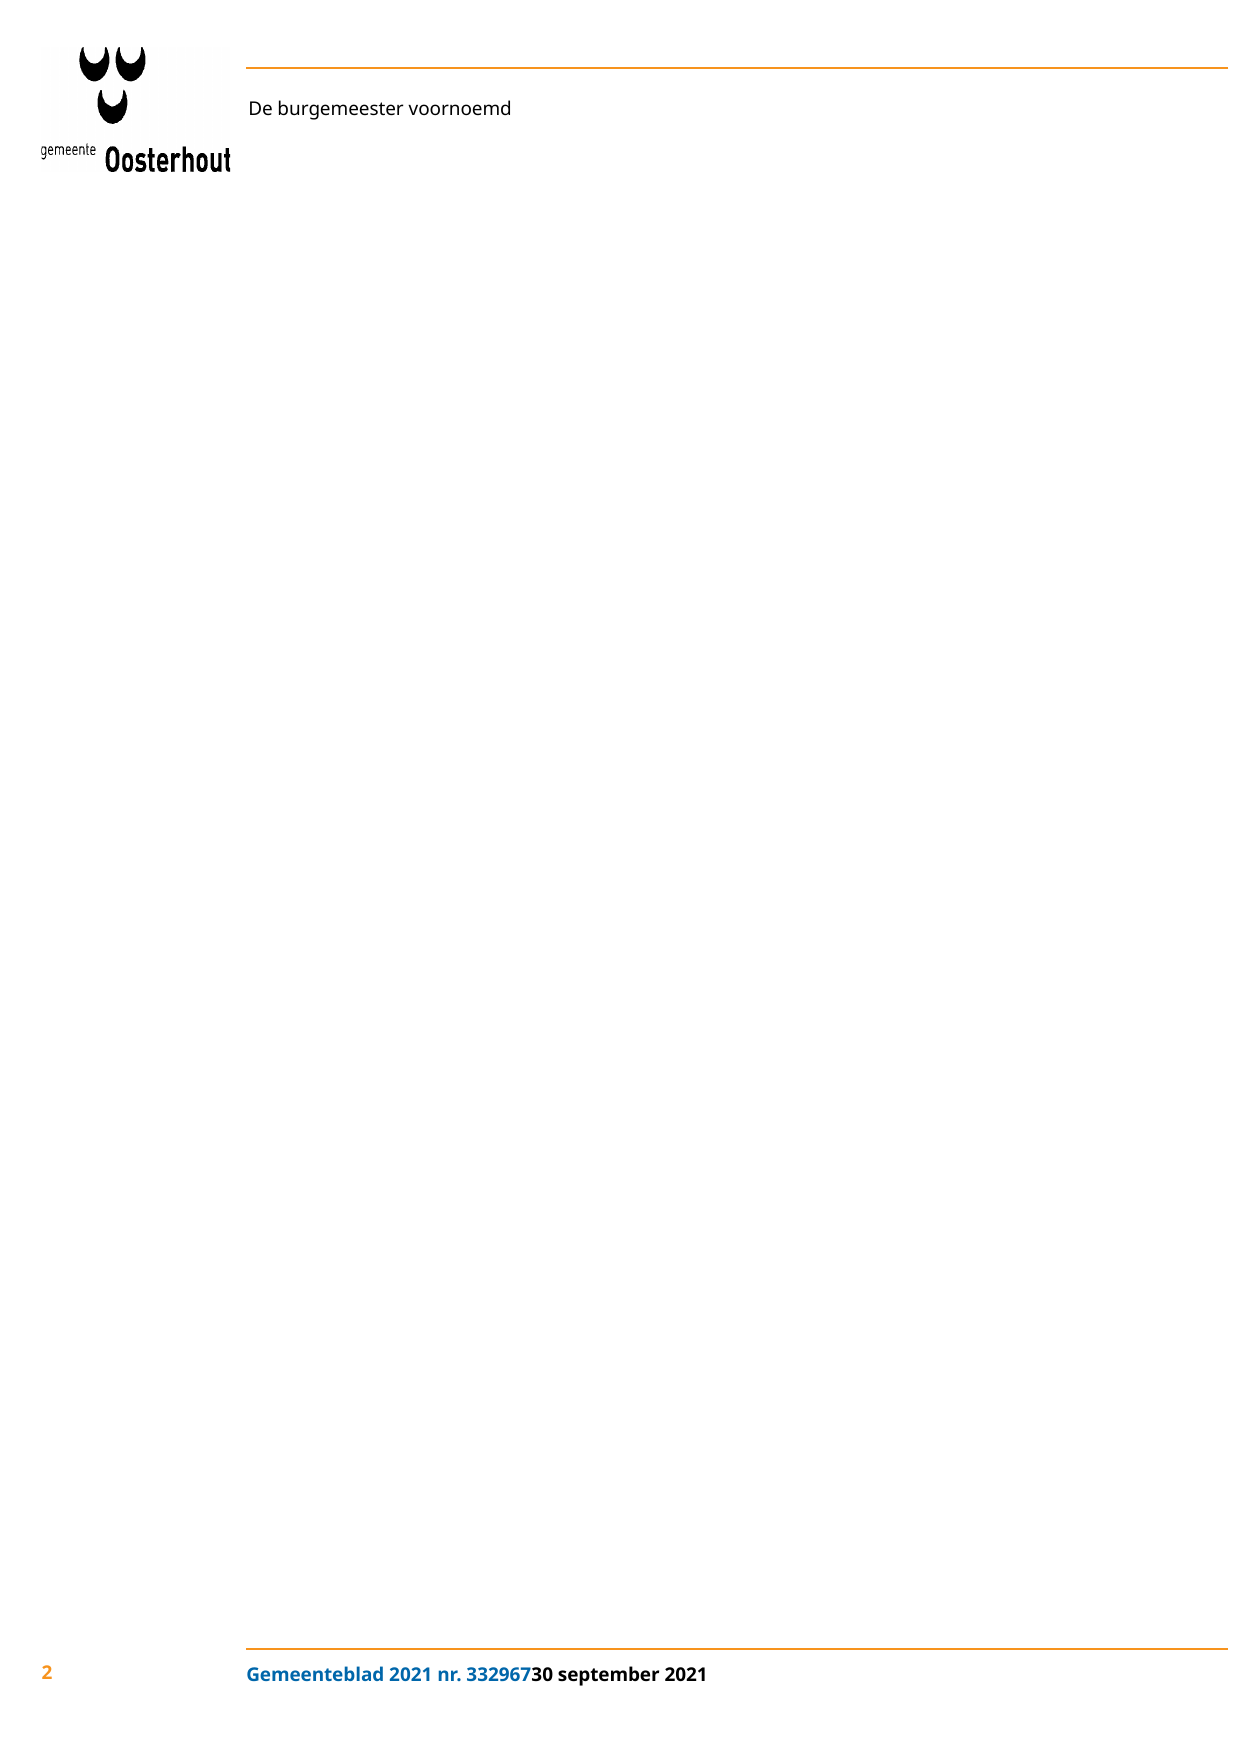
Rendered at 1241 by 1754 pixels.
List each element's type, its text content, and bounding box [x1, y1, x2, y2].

text De burgemeester voornoemd [248, 95, 1152, 121]
picture [41, 47, 231, 172]
